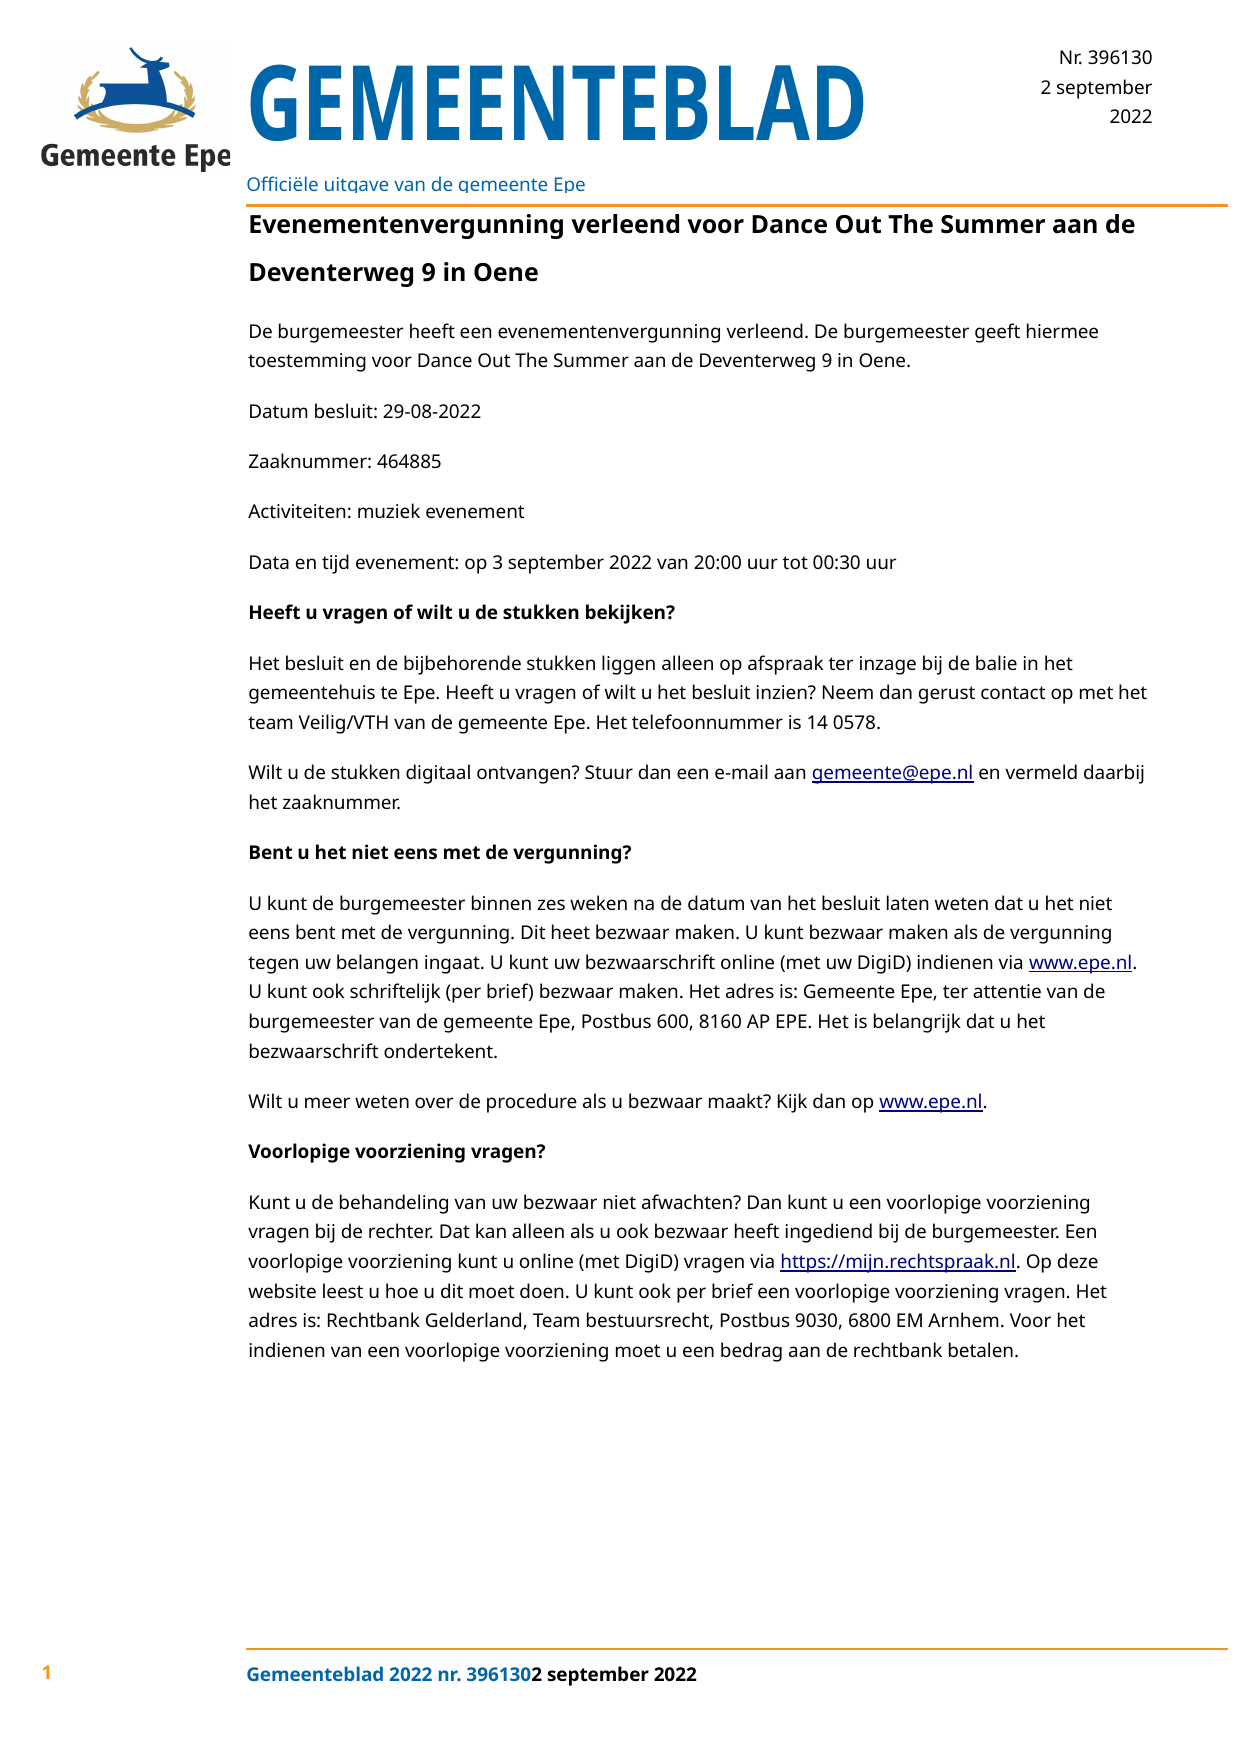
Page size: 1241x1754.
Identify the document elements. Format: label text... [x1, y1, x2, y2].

text Wilt u meer weten over de procedure als u bezwaar maakt? Kijk dan op www.epe.nl. [248, 1088, 1152, 1114]
text Het besluit en de bijbehorende stukken liggen alleen op afspraak ter inzage bij de balie in het gemeentehuis te Epe. Heeft u vragen of wilt u het besluit inzien? Neem dan gerust contact op met het team Veilig/VTH van de gemeente Epe. Het telefoonnummer is 14 0578. [248, 650, 1152, 735]
text Kunt u de behandeling van uw bezwaar niet afwachten? Dan kunt u een voorlopige voorziening vragen bij de rechter. Dat kan alleen als u ook bezwaar heeft ingediend bij de burgemeester. Een voorlopige voorziening kunt u online (met DigiD) vragen via https://mijn.rechtspraak.nl. Op deze website leest u hoe u dit moet doen. U kunt ook per brief een voorlopige voorziening vragen. Het adres is: Rechtbank Gelderland, Team bestuursrecht, Postbus 9030, 6800 EM Arnhem. Voor het indienen van een voorlopige voorziening moet u een bedrag aan de rechtbank betalen. [248, 1189, 1152, 1363]
text Datum besluit: 29-08-2022 [248, 398, 1152, 424]
text Evenementenvergunning verleend voor Dance Out The Summer aan de Deventerweg 9 in Oene [248, 207, 1152, 288]
text Zaaknummer: 464885 [248, 448, 1152, 474]
text Data en tijd evenement: op 3 september 2022 van 20:00 uur tot 00:30 uur [248, 549, 1152, 575]
text Wilt u de stukken digitaal ontvangen? Stuur dan een e-mail aan gemeente@epe.nl en vermeld daarbij het zaaknummer. [248, 759, 1152, 815]
text Bent u het niet eens met de vergunning? [248, 839, 1152, 865]
text Activiteiten: muziek evenement [248, 499, 1152, 524]
text U kunt de burgemeester binnen zes weken na de datum van het besluit laten weten dat u het niet eens bent met de vergunning. Dit heet bezwaar maken. U kunt bezwaar maken als de vergunning tegen uw belangen ingaat. U kunt uw bezwaarschrift online (met uw DigiD) indienen via www.epe.nl. U kunt ook schriftelijk (per brief) bezwaar maken. Het adres is: Gemeente Epe, ter attentie van de burgemeester van de gemeente Epe, Postbus 600, 8160 AP EPE. Het is belangrijk dat u het bezwaarschrift ondertekent. [248, 890, 1152, 1064]
picture [41, 47, 231, 172]
text De burgemeester heeft een evenementenvergunning verleend. De burgemeester geeft hiermee toestemming voor Dance Out The Summer aan de Deventerweg 9 in Oene. [248, 318, 1152, 373]
text Voorlopige voorziening vragen? [248, 1139, 1152, 1164]
text Heeft u vragen of wilt u de stukken bekijken? [248, 599, 1152, 625]
